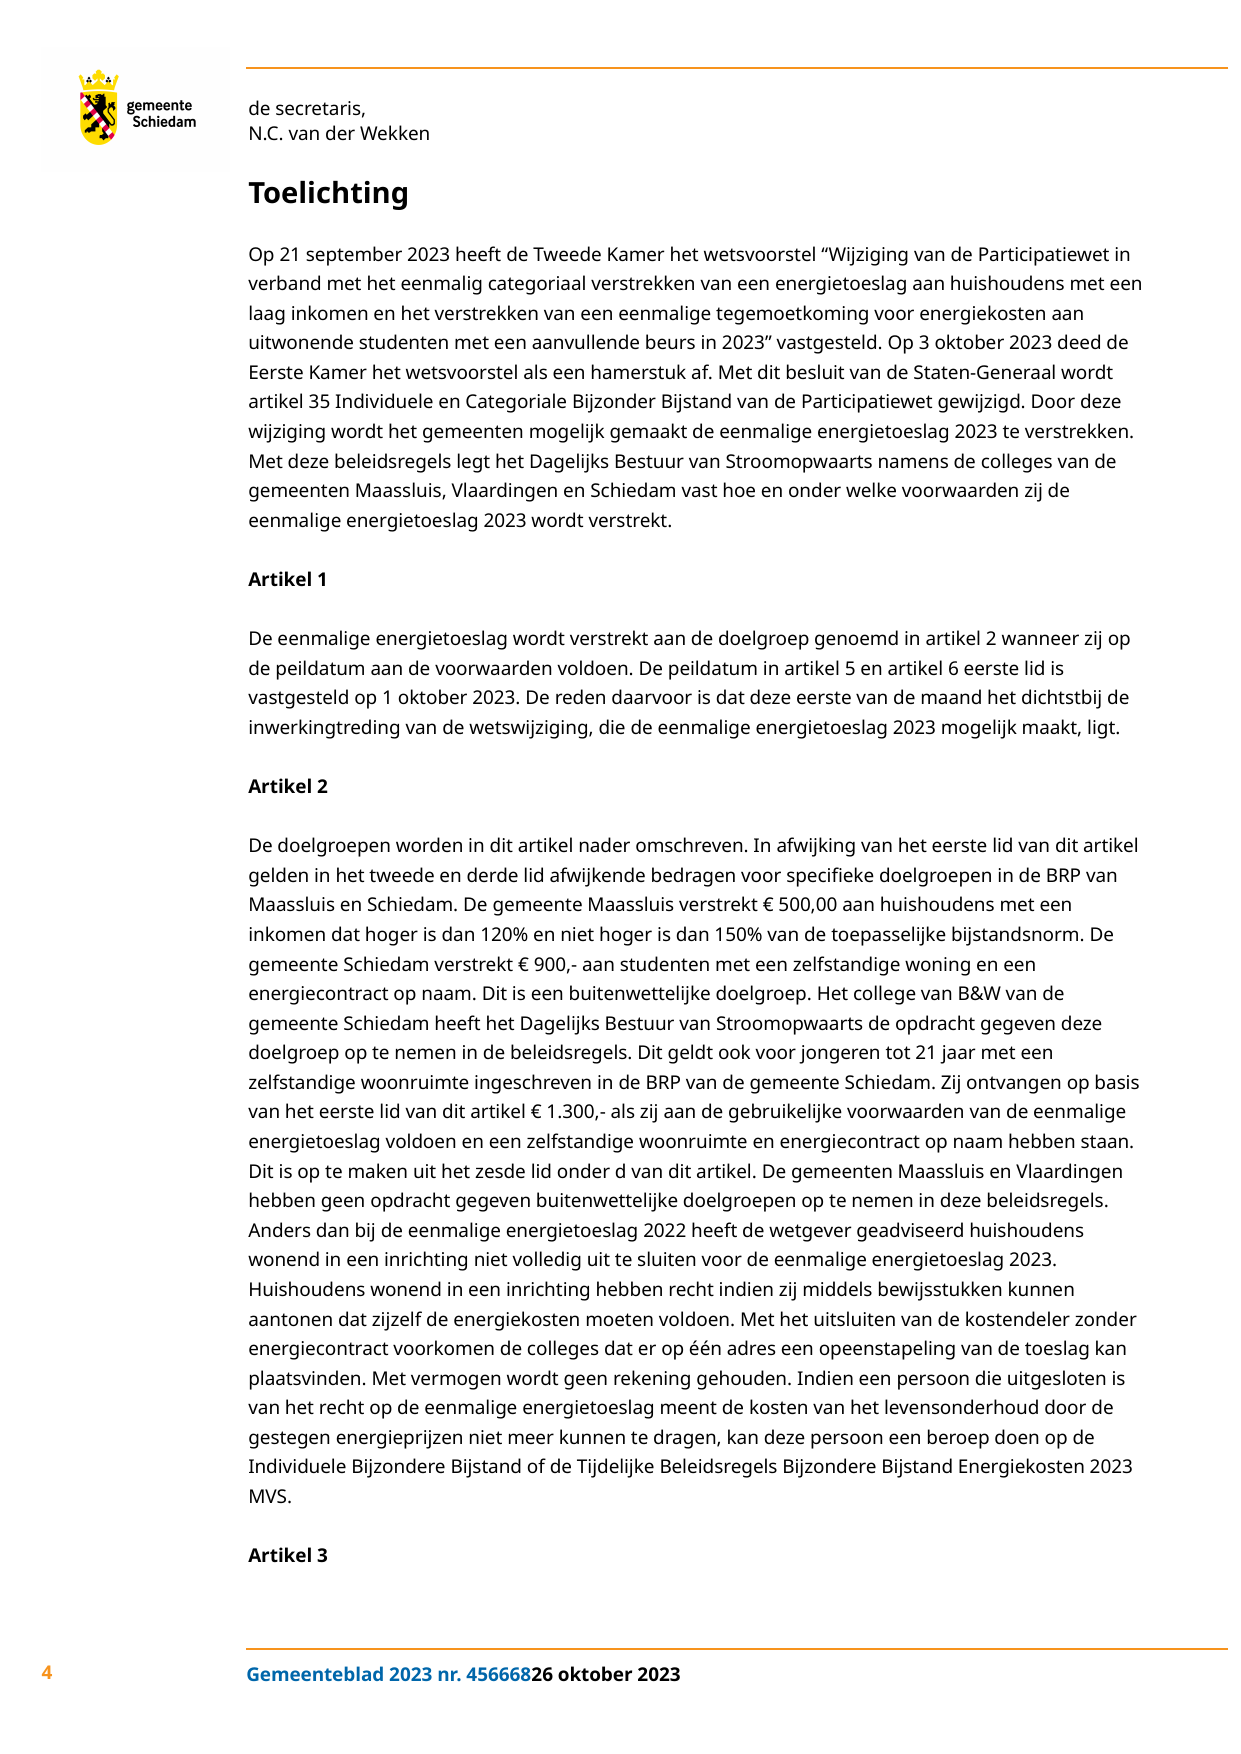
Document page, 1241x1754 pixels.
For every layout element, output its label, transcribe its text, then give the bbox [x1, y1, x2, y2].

text de secretaris, [248, 95, 1152, 121]
text Artikel 2 [248, 773, 1152, 799]
text Op 21 september 2023 heeft de Tweede Kamer het wetsvoorstel “Wijziging van de Participatiewet in verband met het eenmalig categoriaal verstrekken van een energietoeslag aan huishoudens met een laag inkomen en het verstrekken van een eenmalige tegemoetkoming voor energiekosten aan uitwonende studenten met een aanvullende beurs in 2023” vastgesteld. Op 3 oktober 2023 deed de Eerste Kamer het wetsvoorstel als een hamerstuk af. Met dit besluit van de Staten-Generaal wordt artikel 35 Individuele en Categoriale Bijzonder Bijstand van de Participatiewet gewijzigd. Door deze wijziging wordt het gemeenten mogelijk gemaakt de eenmalige energietoeslag 2023 te verstrekken. Met deze beleidsregels legt het Dagelijks Bestuur van Stroomopwaarts namens de colleges van de gemeenten Maassluis, Vlaardingen en Schiedam vast hoe en onder welke voorwaarden zij de eenmalige energietoeslag 2023 wordt verstrekt. [248, 241, 1152, 533]
text Toelichting [248, 172, 1152, 212]
text De doelgroepen worden in dit artikel nader omschreven. In afwijking van het eerste lid van dit artikel gelden in het tweede en derde lid afwijkende bedragen voor specifieke doelgroepen in de BRP van Maassluis en Schiedam. De gemeente Maassluis verstrekt € 500,00 aan huishoudens met een inkomen dat hoger is dan 120% en niet hoger is dan 150% van de toepasselijke bijstandsnorm. De gemeente Schiedam verstrekt € 900,- aan studenten met een zelfstandige woning en een energiecontract op naam. Dit is een buitenwettelijke doelgroep. Het college van B&W van de gemeente Schiedam heeft het Dagelijks Bestuur van Stroomopwaarts de opdracht gegeven deze doelgroep op te nemen in de beleidsregels. Dit geldt ook voor jongeren tot 21 jaar met een zelfstandige woonruimte ingeschreven in de BRP van de gemeente Schiedam. Zij ontvangen op basis van het eerste lid van dit artikel € 1.300,- als zij aan de gebruikelijke voorwaarden van de eenmalige energietoeslag voldoen en een zelfstandige woonruimte en energiecontract op naam hebben staan. Dit is op te maken uit het zesde lid onder d van dit artikel. De gemeenten Maassluis en Vlaardingen hebben geen opdracht gegeven buitenwettelijke doelgroepen op te nemen in deze beleidsregels. Anders dan bij de eenmalige energietoeslag 2022 heeft de wetgever geadviseerd huishoudens wonend in een inrichting niet volledig uit te sluiten voor de eenmalige energietoeslag 2023. Huishoudens wonend in een inrichting hebben recht indien zij middels bewijsstukken kunnen aantonen dat zijzelf de energiekosten moeten voldoen. Met het uitsluiten van de kostendeler zonder energiecontract voorkomen de colleges dat er op één adres een opeenstapeling van de toeslag kan plaatsvinden. Met vermogen wordt geen rekening gehouden. Indien een persoon die uitgesloten is van het recht op de eenmalige energietoeslag meent de kosten van het levensonderhoud door de gestegen energieprijzen niet meer kunnen te dragen, kan deze persoon een beroep doen op de Individuele Bijzondere Bijstand of de Tijdelijke Beleidsregels Bijzondere Bijstand Energiekosten 2023 MVS. [248, 832, 1152, 1509]
picture [41, 47, 231, 172]
text Artikel 3 [248, 1542, 1152, 1568]
text N.C. van der Wekken [248, 121, 1152, 146]
text De eenmalige energietoeslag wordt verstrekt aan de doelgroep genoemd in artikel 2 wanneer zij op de peildatum aan de voorwaarden voldoen. De peildatum in artikel 5 en artikel 6 eerste lid is vastgesteld op 1 oktober 2023. De reden daarvoor is dat deze eerste van de maand het dichtstbij de inwerkingtreding van de wetswijziging, die de eenmalige energietoeslag 2023 mogelijk maakt, ligt. [248, 625, 1152, 740]
text Artikel 1 [248, 566, 1152, 592]
